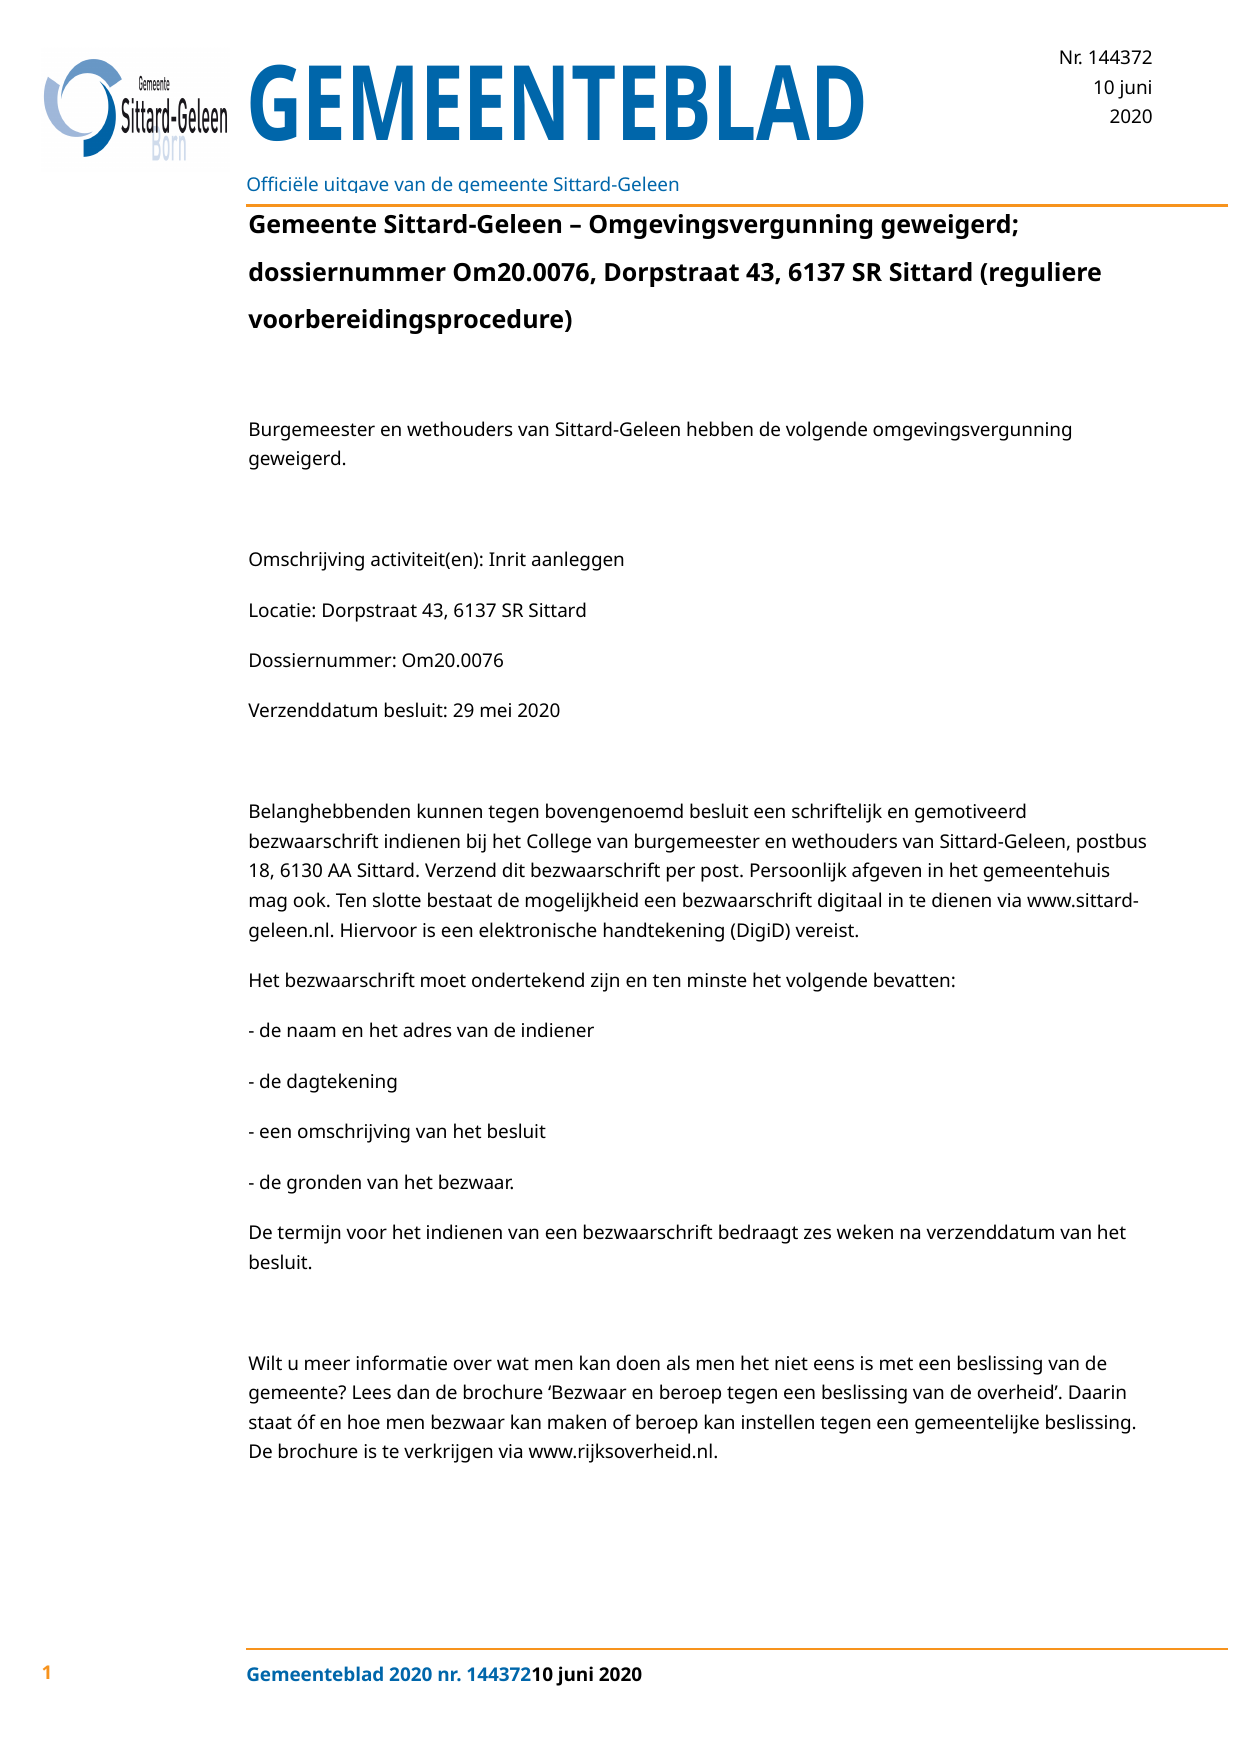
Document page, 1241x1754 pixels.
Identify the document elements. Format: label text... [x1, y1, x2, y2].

text Het bezwaarschrift moet ondertekend zijn en ten minste het volgende bevatten: [248, 967, 1152, 993]
text Dossiernummer: Om20.0076 [248, 647, 1152, 673]
text Locatie: Dorpstraat 43, 6137 SR Sittard [248, 597, 1152, 622]
picture [41, 47, 231, 172]
text Omschrijving activiteit(en): Inrit aanleggen [248, 546, 1152, 572]
text Wilt u meer informatie over wat men kan doen als men het niet eens is met een beslissing van de gemeente? Lees dan de brochure ‘Bezwaar en beroep tegen een beslissing van de overheid’. Daarin staat óf en hoe men bezwaar kan maken of beroep kan instellen tegen een gemeentelijke beslissing. De brochure is te verkrijgen via www.rijksoverheid.nl. [248, 1350, 1152, 1464]
text Burgemeester en wethouders van Sittard-Geleen hebben de volgende omgevingsvergunning geweigerd. [248, 416, 1152, 471]
text - de naam en het adres van de indiener [248, 1018, 1152, 1043]
text - de gronden van het bezwaar. [248, 1169, 1152, 1194]
text Gemeente Sittard-Geleen – Omgevingsvergunning geweigerd; dossiernummer Om20.0076, Dorpstraat 43, 6137 SR Sittard (reguliere voorbereidingsprocedure) [248, 207, 1152, 336]
text Verzenddatum besluit: 29 mei 2020 [248, 698, 1152, 723]
text - de dagtekening [248, 1068, 1152, 1094]
text Belanghebbenden kunnen tegen bovengenoemd besluit een schriftelijk en gemotiveerd bezwaarschrift indienen bij het College van burgemeester en wethouders van Sittard-Geleen, postbus 18, 6130 AA Sittard. Verzend dit bezwaarschrift per post. Persoonlijk afgeven in het gemeentehuis mag ook. Ten slotte bestaat de mogelijkheid een bezwaarschrift digitaal in te dienen via www.sittard-geleen.nl. Hiervoor is een elektronische handtekening (DigiD) vereist. [248, 798, 1152, 942]
text De termijn voor het indienen van een bezwaarschrift bedraagt zes weken na verzenddatum van het besluit. [248, 1219, 1152, 1274]
text - een omschrijving van het besluit [248, 1118, 1152, 1144]
